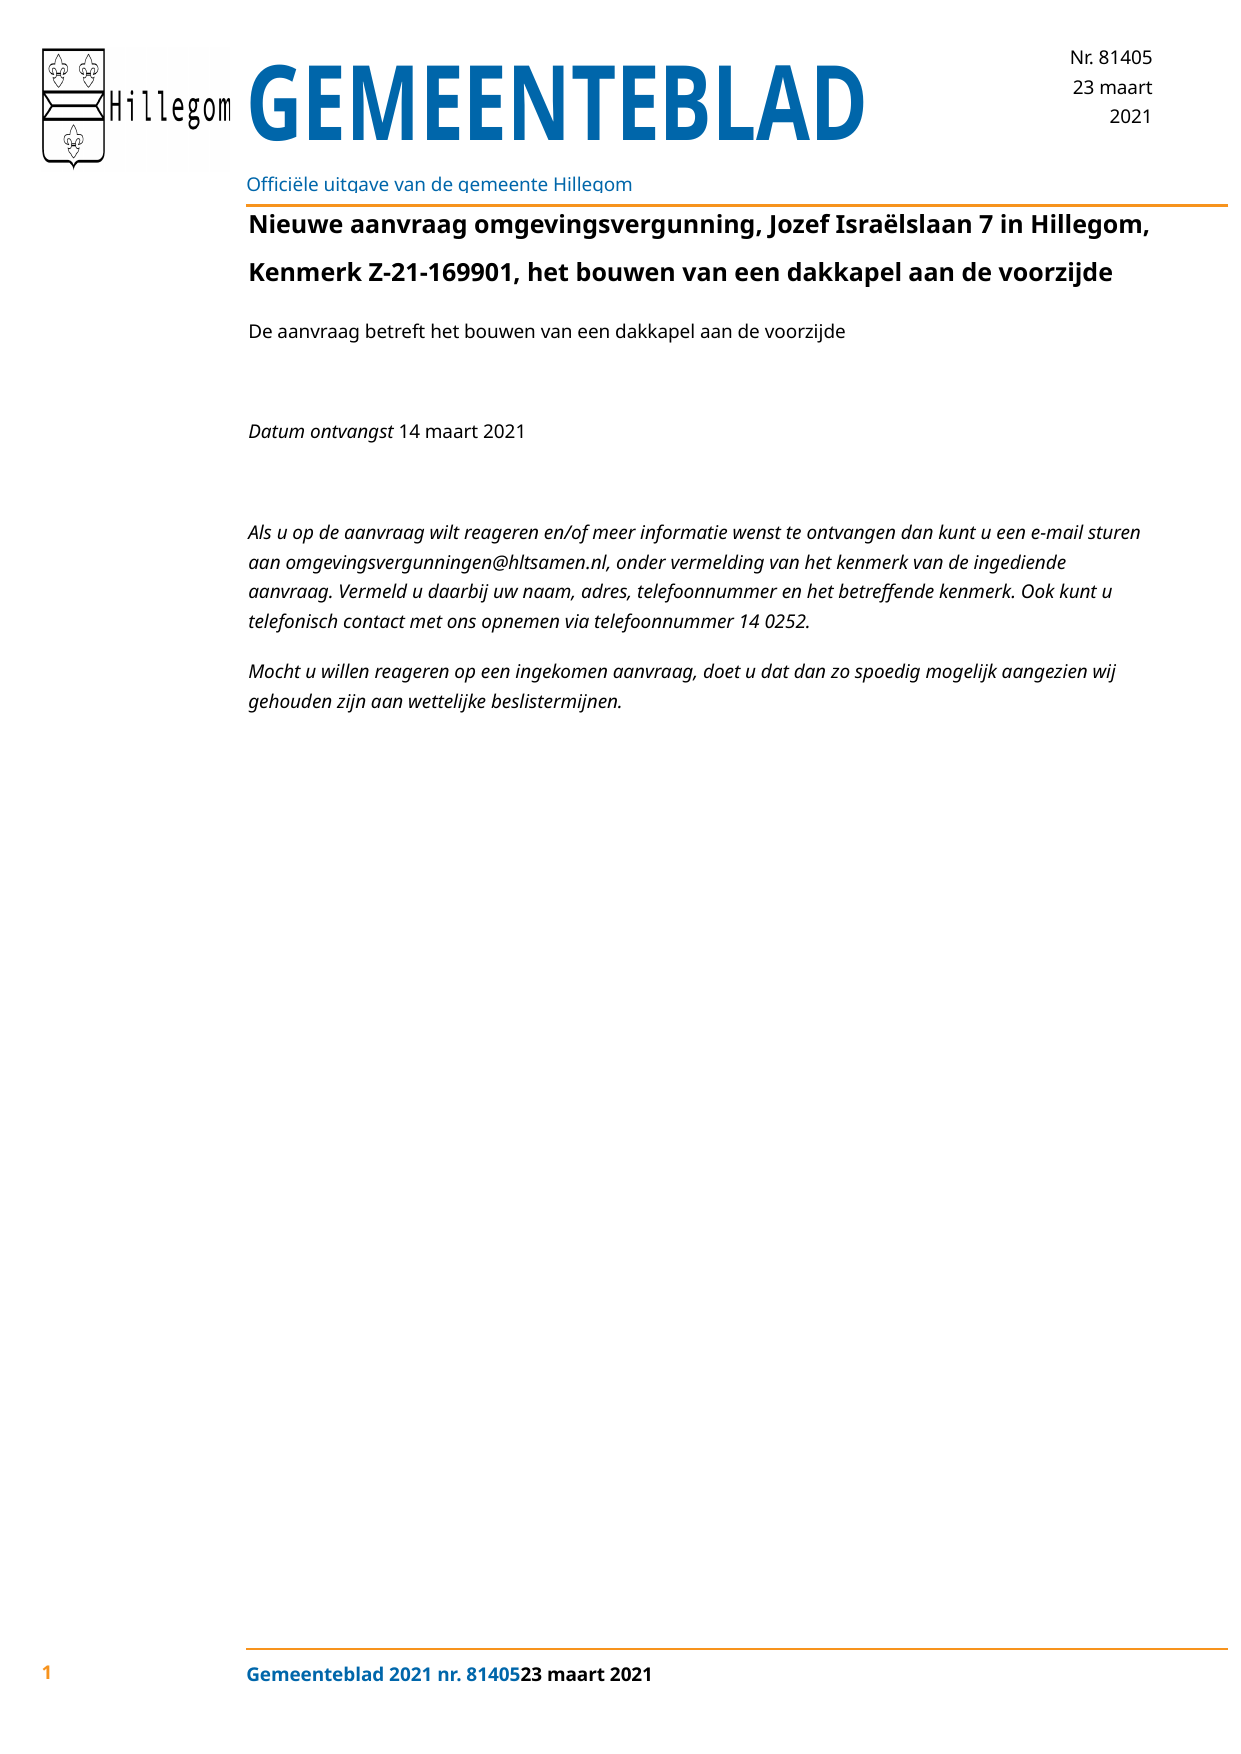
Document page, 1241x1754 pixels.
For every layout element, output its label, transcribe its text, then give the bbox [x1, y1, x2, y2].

text Mocht u willen reageren op een ingekomen aanvraag, doet u dat dan zo spoedig mogelijk aangezien wij gehouden zijn aan wettelijke beslistermijnen. [248, 659, 1152, 714]
text Nieuwe aanvraag omgevingsvergunning, Jozef Israëlslaan 7 in Hillegom, Kenmerk Z-21-169901, het bouwen van een dakkapel aan de voorzijde [248, 207, 1152, 288]
text Als u op de aanvraag wilt reageren en/of meer informatie wenst te ontvangen dan kunt u een e-mail sturen aan omgevingsvergunningen@hltsamen.nl, onder vermelding van het kenmerk van de ingediende aanvraag. Vermeld u daarbij uw naam, adres, telefoonnummer en het betreffende kenmerk. Ook kunt u telefonisch contact met ons opnemen via telefoonnummer 14 0252. [248, 519, 1152, 634]
picture [41, 47, 231, 172]
text De aanvraag betreft het bouwen van een dakkapel aan de voorzijde [248, 318, 1152, 344]
text Datum ontvangst 14 maart 2021 [248, 419, 1152, 444]
